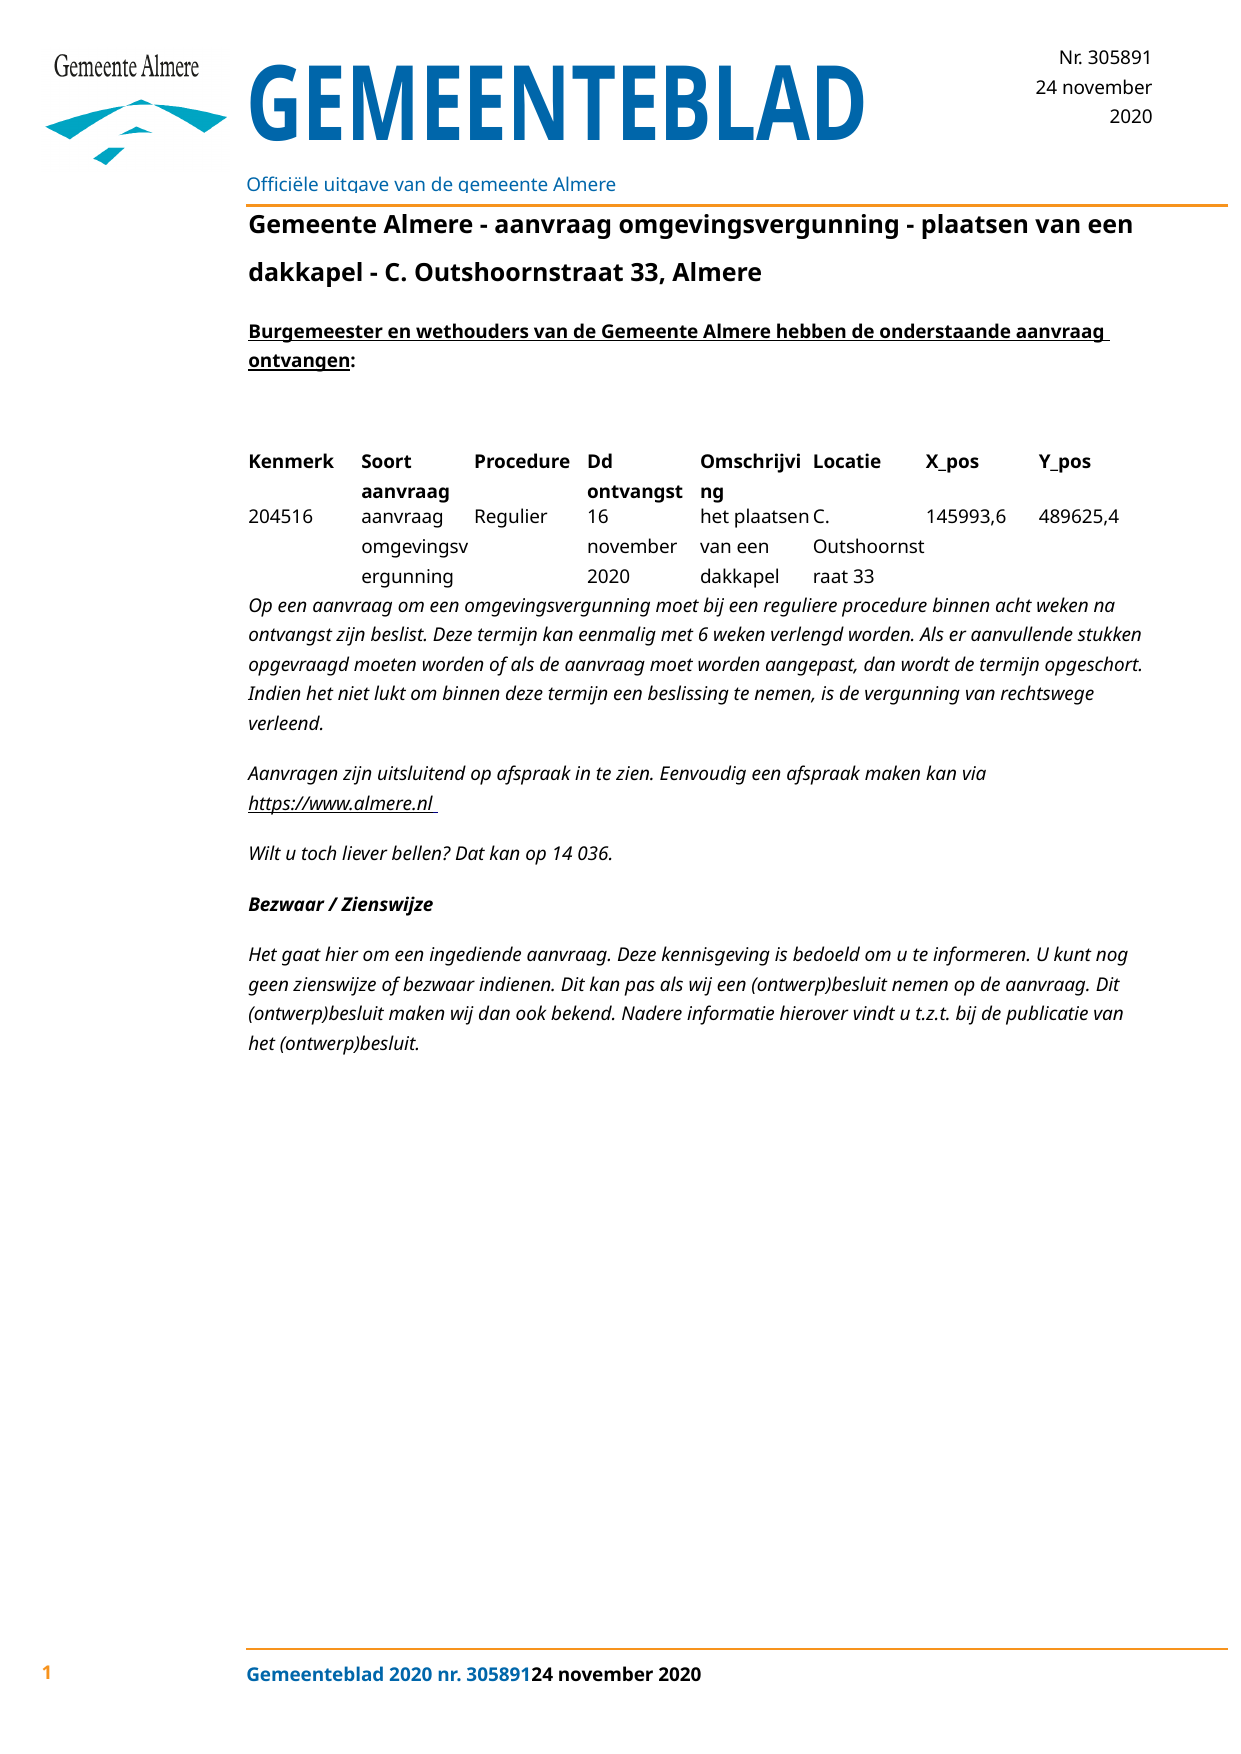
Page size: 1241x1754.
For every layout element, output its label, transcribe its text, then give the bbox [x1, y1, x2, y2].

table_cell C. Outshoornstraat 33 [813, 504, 926, 589]
text Aanvragen zijn uitsluitend op afspraak in te zien. Eenvoudig een afspraak maken kan via https://www.almere.nl [248, 761, 1152, 816]
table_header X_pos [926, 449, 1038, 504]
text Bezwaar / Zienswijze [248, 891, 1152, 917]
table_cell Regulier [474, 504, 587, 589]
table_cell het plaatsen van een dakkapel [700, 504, 813, 589]
text Gemeente Almere - aanvraag omgevingsvergunning - plaatsen van een dakkapel - C. Outshoornstraat 33, Almere [248, 207, 1152, 288]
table_cell 16 november 2020 [587, 504, 700, 589]
table_header Soort aanvraag [361, 449, 474, 504]
table_cell 145993,6 [926, 504, 1038, 589]
table_header Procedure [474, 449, 587, 504]
table_cell aanvraag omgevingsvergunning [361, 504, 474, 589]
text Het gaat hier om een ingediende aanvraag. Deze kennisgeving is bedoeld om u te informeren. U kunt nog geen zienswijze of bezwaar indienen. Dit kan pas als wij een (ontwerp)besluit nemen op de aanvraag. Dit (ontwerp)besluit maken wij dan ook bekend. Nadere informatie hierover vindt u t.z.t. bij de publicatie van het (ontwerp)besluit. [248, 941, 1152, 1056]
table_cell 489625,4 [1039, 504, 1152, 589]
table_header Dd ontvangst [587, 449, 700, 504]
text Burgemeester en wethouders van de Gemeente Almere hebben de onderstaande aanvraag ontvangen: [248, 318, 1152, 373]
table_header Omschrijving [700, 449, 813, 504]
table_cell 204516 [248, 504, 361, 589]
table_header Locatie [813, 449, 926, 504]
picture [41, 47, 231, 172]
text Wilt u toch liever bellen? Dat kan op 14 036. [248, 841, 1152, 866]
table_header Y_pos [1039, 449, 1152, 504]
table_header Kenmerk [248, 449, 361, 504]
text Op een aanvraag om een omgevingsvergunning moet bij een reguliere procedure binnen acht weken na ontvangst zijn beslist. Deze termijn kan eenmalig met 6 weken verlengd worden. Als er aanvullende stukken opgevraagd moeten worden of als de aanvraag moet worden aangepast, dan wordt de termijn opgeschort. Indien het niet lukt om binnen deze termijn een beslissing te nemen, is de vergunning van rechtswege verleend. [248, 592, 1152, 736]
